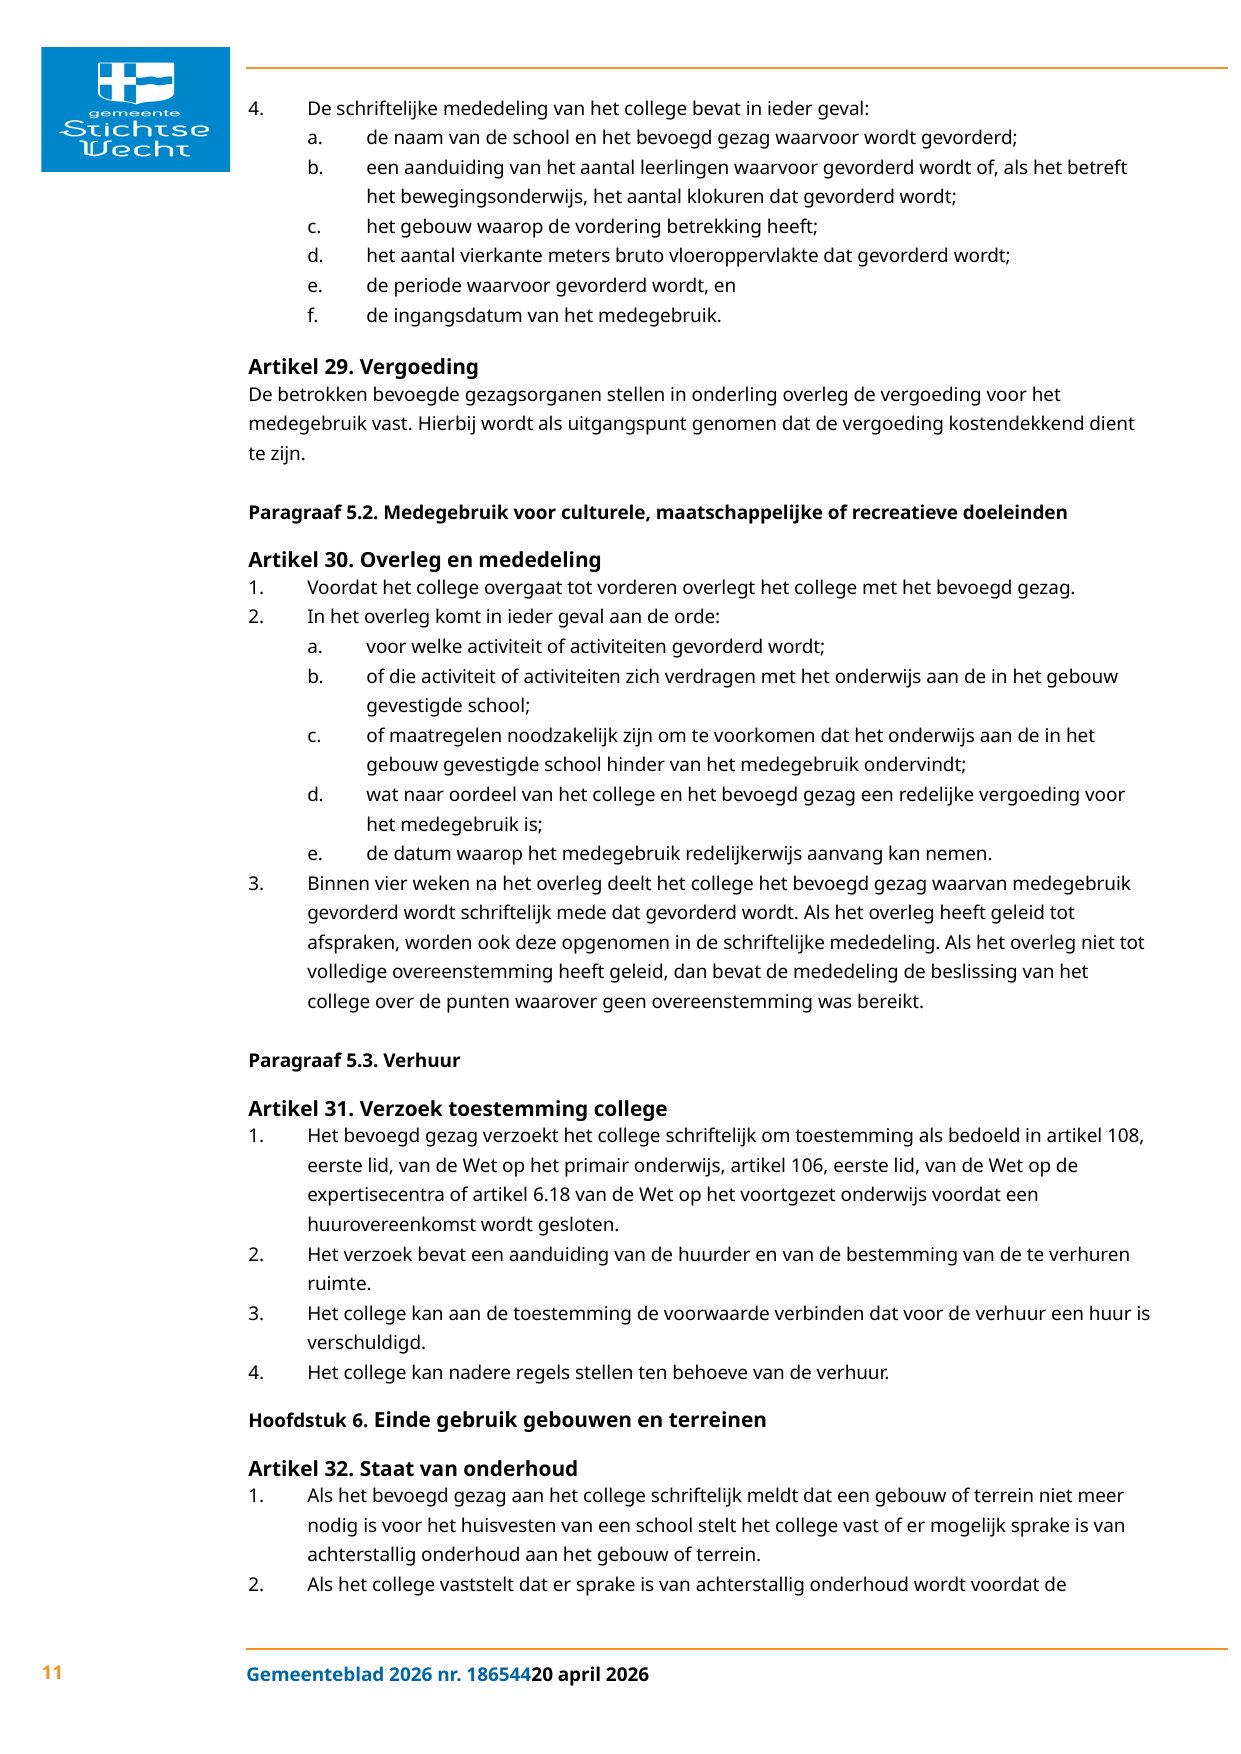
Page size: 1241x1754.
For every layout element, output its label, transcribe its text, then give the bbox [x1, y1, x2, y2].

text Artikel 31. Verzoek toestemming college [248, 1094, 1152, 1122]
list voor welke activiteit of activiteiten gevorderd wordt; [307, 633, 1152, 659]
list Binnen vier weken na het overleg deelt het college het bevoegd gezag waarvan medegebruik gevorderd wordt schriftelijk mede dat gevorderd wordt. Als het overleg heeft geleid tot afspraken, worden ook deze opgenomen in de schriftelijke mededeling. Als het overleg niet tot volledige overeenstemming heeft geleid, dan bevat de mededeling de beslissing van het college over de punten waarover geen overeenstemming was bereikt. [248, 870, 1152, 1014]
list of die activiteit of activiteiten zich verdragen met het onderwijs aan de in het gebouw gevestigde school; [307, 663, 1152, 718]
text Artikel 32. Staat van onderhoud [248, 1454, 1152, 1482]
text De betrokken bevoegde gezagsorganen stellen in onderling overleg de vergoeding voor het medegebruik vast. Hierbij wordt als uitgangspunt genomen dat de vergoeding kostendekkend dient te zijn. [248, 381, 1152, 466]
text Artikel 29. Vergoeding [248, 352, 1152, 381]
list het aantal vierkante meters bruto vloeroppervlakte dat gevorderd wordt; [307, 243, 1152, 268]
list Voordat het college overgaat tot vorderen overlegt het college met het bevoegd gezag. [248, 574, 1152, 600]
text Paragraaf 5.2. Medegebruik voor culturele, maatschappelijke of recreatieve doeleinden [248, 499, 1152, 525]
list In het overleg komt in ieder geval aan de orde: [248, 604, 1152, 629]
text Paragraaf 5.3. Verhuur [248, 1047, 1152, 1073]
list de ingangsdatum van het medegebruik. [307, 302, 1152, 328]
list Als het college vaststelt dat er sprake is van achterstallig onderhoud wordt voordat de [248, 1571, 1152, 1597]
list de periode waarvoor gevorderd wordt, en [307, 272, 1152, 298]
list of maatregelen noodzakelijk zijn om te voorkomen dat het onderwijs aan de in het gebouw gevestigde school hinder van het medegebruik ondervindt; [307, 722, 1152, 777]
list een aanduiding van het aantal leerlingen waarvoor gevorderd wordt of, als het betreft het bewegingsonderwijs, het aantal klokuren dat gevorderd wordt; [307, 154, 1152, 209]
list Het verzoek bevat een aanduiding van de huurder en van de bestemming van de te verhuren ruimte. [248, 1241, 1152, 1296]
text Artikel 30. Overleg en mededeling [248, 546, 1152, 574]
list de naam van de school en het bevoegd gezag waarvoor wordt gevorderd; [307, 124, 1152, 150]
list de datum waarop het medegebruik redelijkerwijs aanvang kan nemen. [307, 840, 1152, 866]
list Als het bevoegd gezag aan het college schriftelijk meldt dat een gebouw of terrein niet meer nodig is voor het huisvesten van een school stelt het college vast of er mogelijk sprake is van achterstallig onderhoud aan het gebouw of terrein. [248, 1482, 1152, 1567]
list wat naar oordeel van het college en het bevoegd gezag een redelijke vergoeding voor het medegebruik is; [307, 781, 1152, 836]
list Het college kan aan de toestemming de voorwaarde verbinden dat voor de verhuur een huur is verschuldigd. [248, 1300, 1152, 1355]
list Het college kan nadere regels stellen ten behoeve van de verhuur. [248, 1359, 1152, 1385]
list Het bevoegd gezag verzoekt het college schriftelijk om toestemming als bedoeld in artikel 108, eerste lid, van de Wet op het primair onderwijs, artikel 106, eerste lid, van de Wet op de expertisecentra of artikel 6.18 van de Wet op het voortgezet onderwijs voordat een huurovereenkomst wordt gesloten. [248, 1122, 1152, 1237]
list het gebouw waarop de vordering betrekking heeft; [307, 213, 1152, 239]
picture [99, 63, 135, 101]
picture [137, 63, 174, 103]
text Hoofdstuk 6. Einde gebruik gebouwen en terreinen [248, 1405, 1152, 1433]
list De schriftelijke mededeling van het college bevat in ieder geval: [248, 95, 1152, 121]
